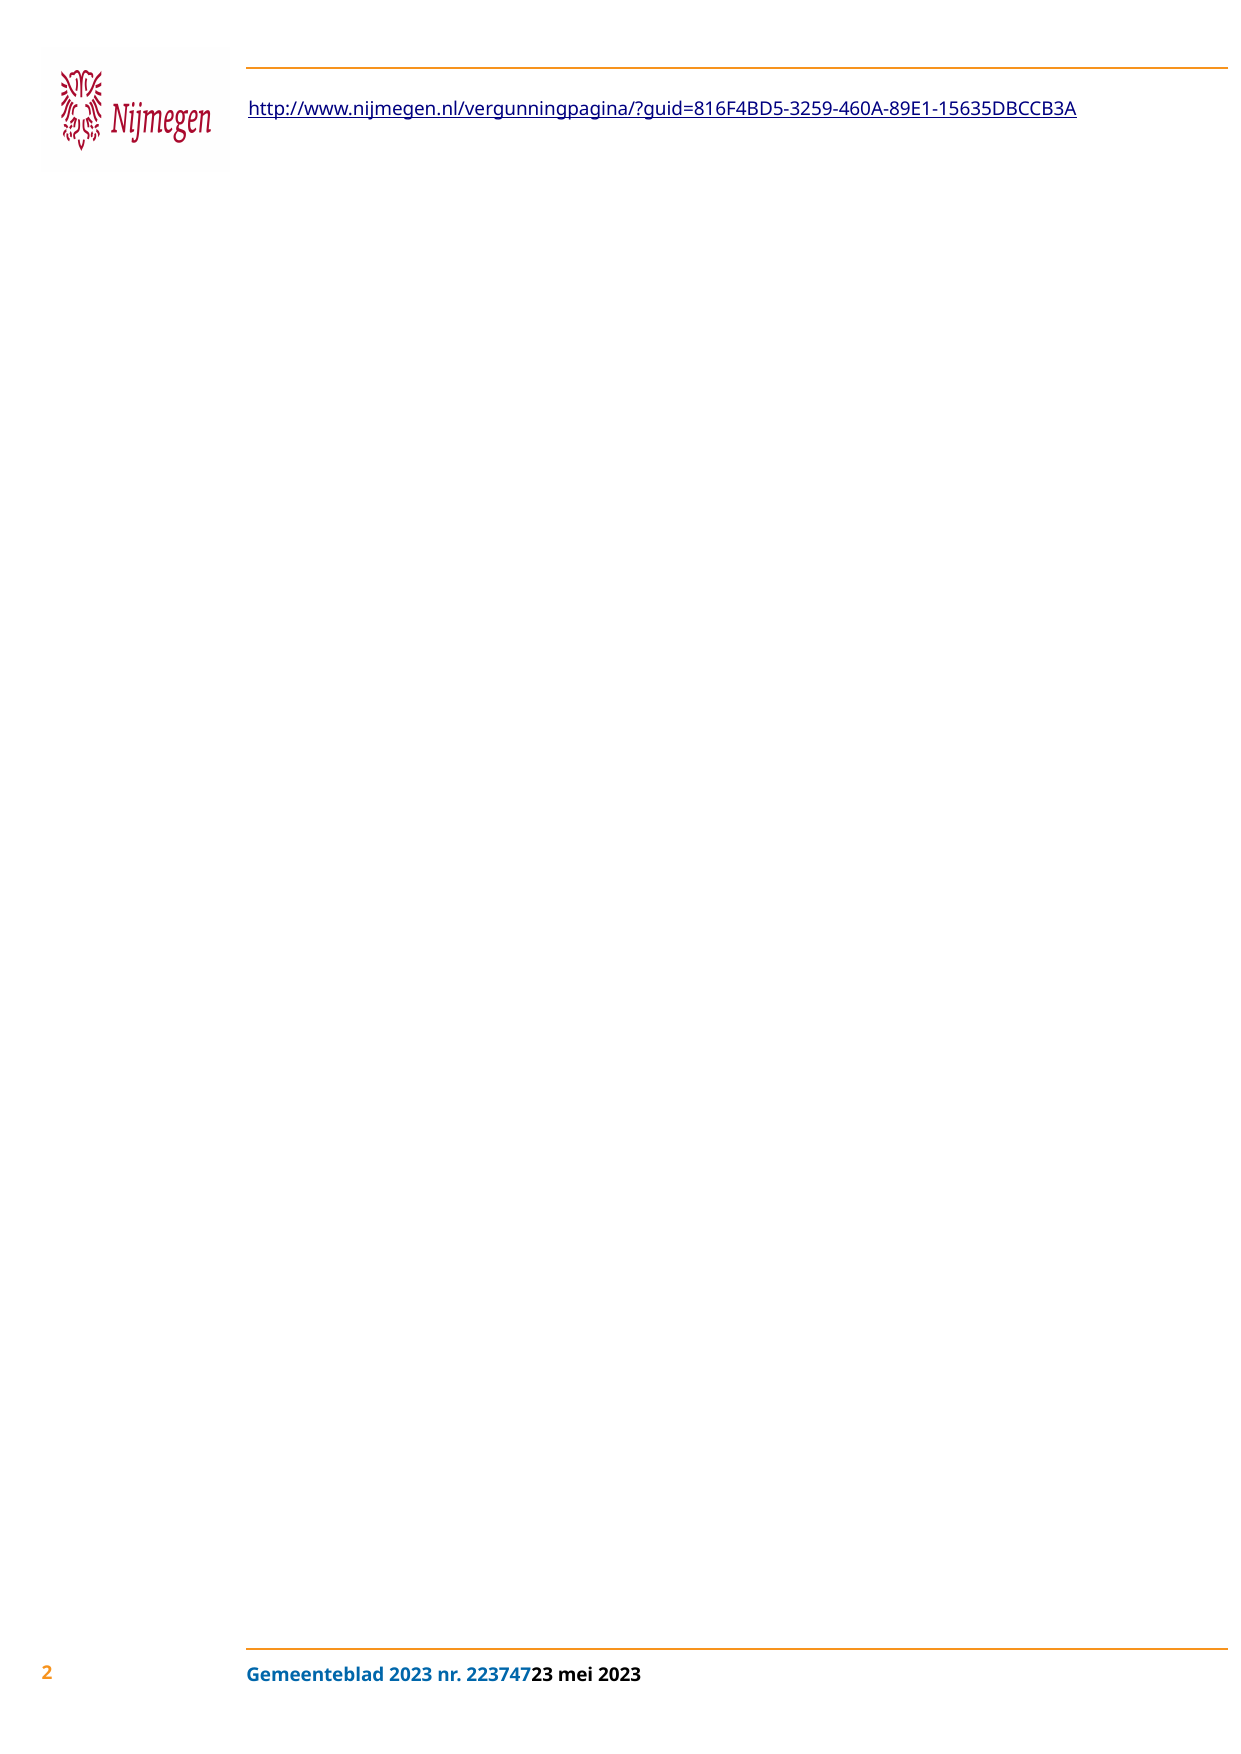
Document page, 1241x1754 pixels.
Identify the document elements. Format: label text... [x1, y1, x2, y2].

text http://www.nijmegen.nl/vergunningpagina/?guid=816F4BD5-3259-460A-89E1-15635DBCCB3A [248, 95, 1152, 121]
picture [41, 47, 231, 172]
